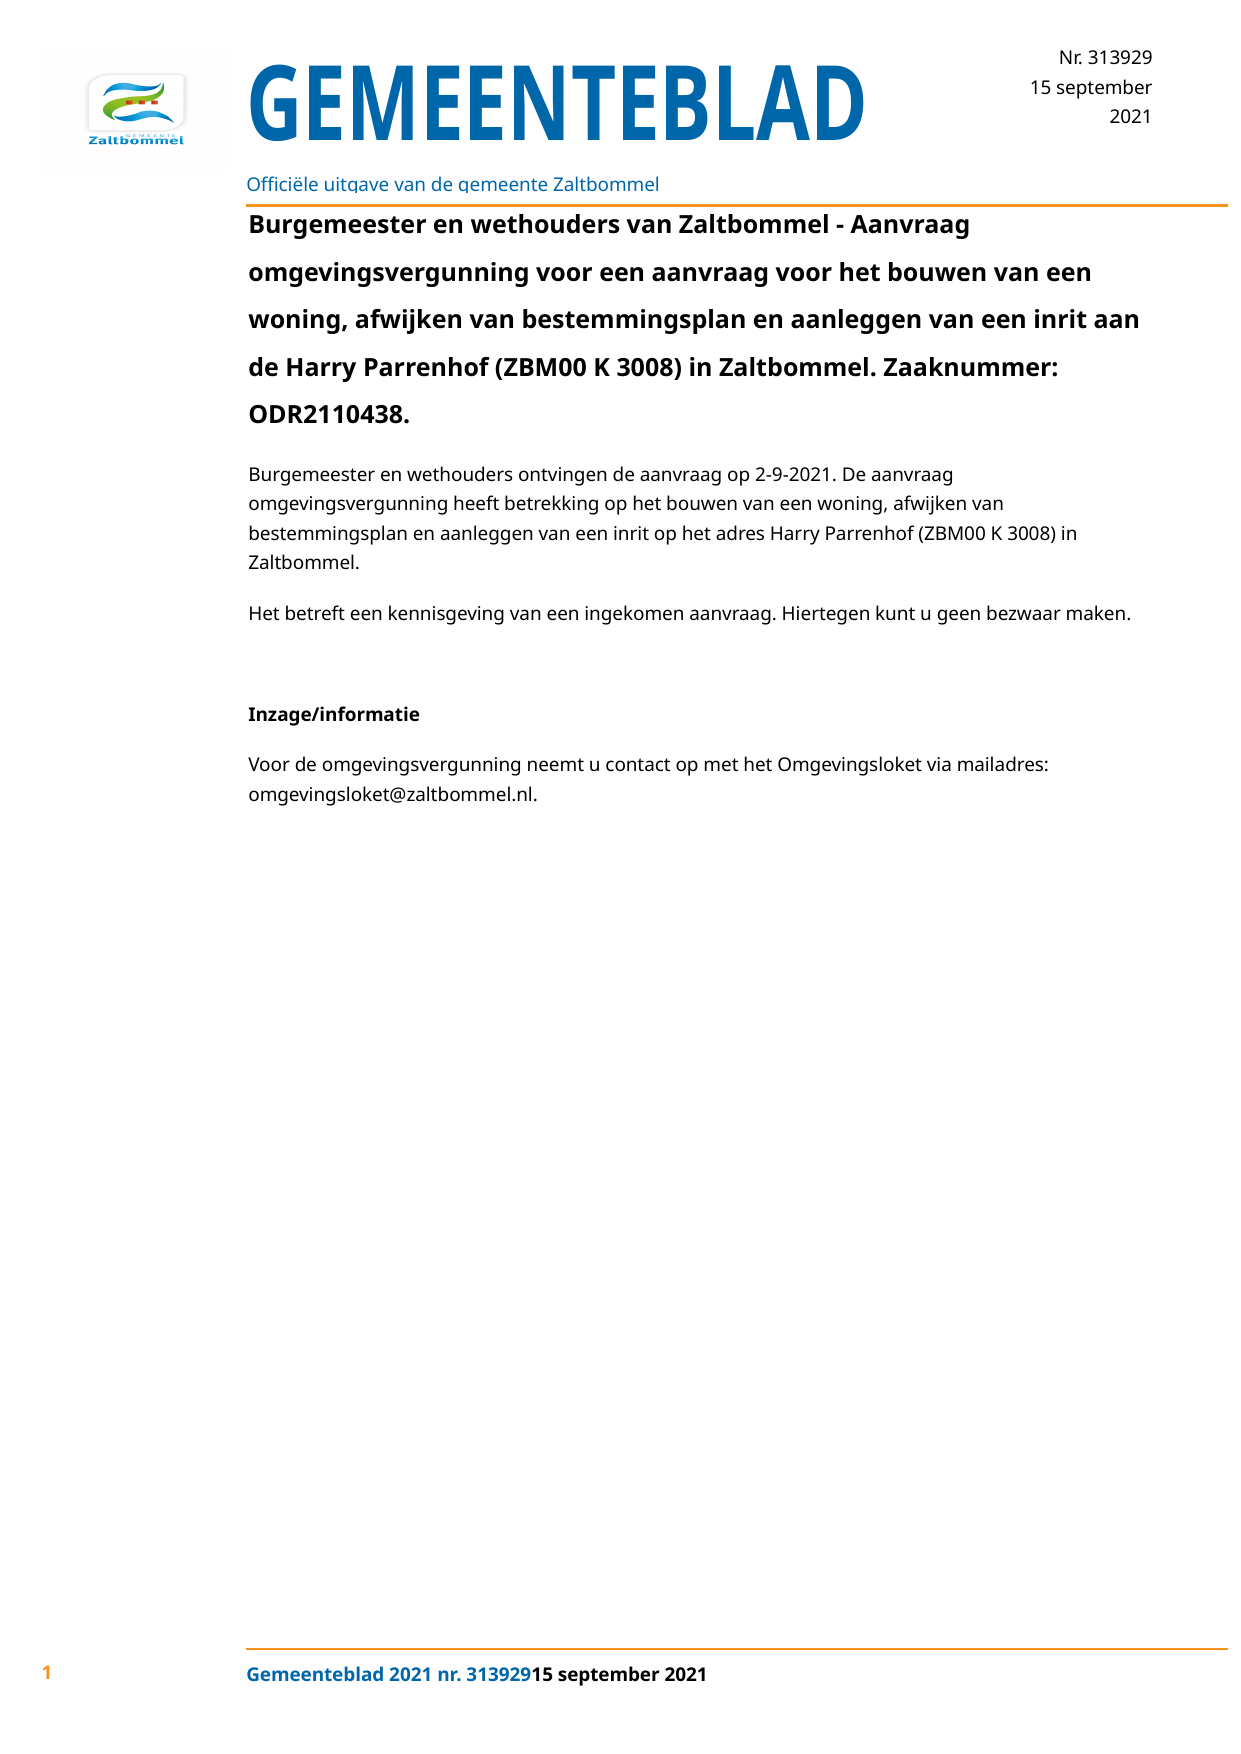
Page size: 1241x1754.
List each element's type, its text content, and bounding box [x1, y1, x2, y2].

text Het betreft een kennisgeving van een ingekomen aanvraag. Hiertegen kunt u geen bezwaar maken. [248, 600, 1152, 626]
text Burgemeester en wethouders van Zaltbommel - Aanvraag omgevingsvergunning voor een aanvraag voor het bouwen van een woning, afwijken van bestemmingsplan en aanleggen van een inrit aan de Harry Parrenhof (ZBM00 K 3008) in Zaltbommel. Zaaknummer: ODR2110438. [248, 207, 1152, 431]
text Burgemeester en wethouders ontvingen de aanvraag op 2-9-2021. De aanvraag omgevingsvergunning heeft betrekking op het bouwen van een woning, afwijken van bestemmingsplan en aanleggen van een inrit op het adres Harry Parrenhof (ZBM00 K 3008) in Zaltbommel. [248, 461, 1152, 575]
text Inzage/informatie [248, 701, 1152, 726]
picture [41, 47, 231, 172]
text Voor de omgevingsvergunning neemt u contact op met het Omgevingsloket via mailadres: omgevingsloket@zaltbommel.nl. [248, 751, 1152, 806]
